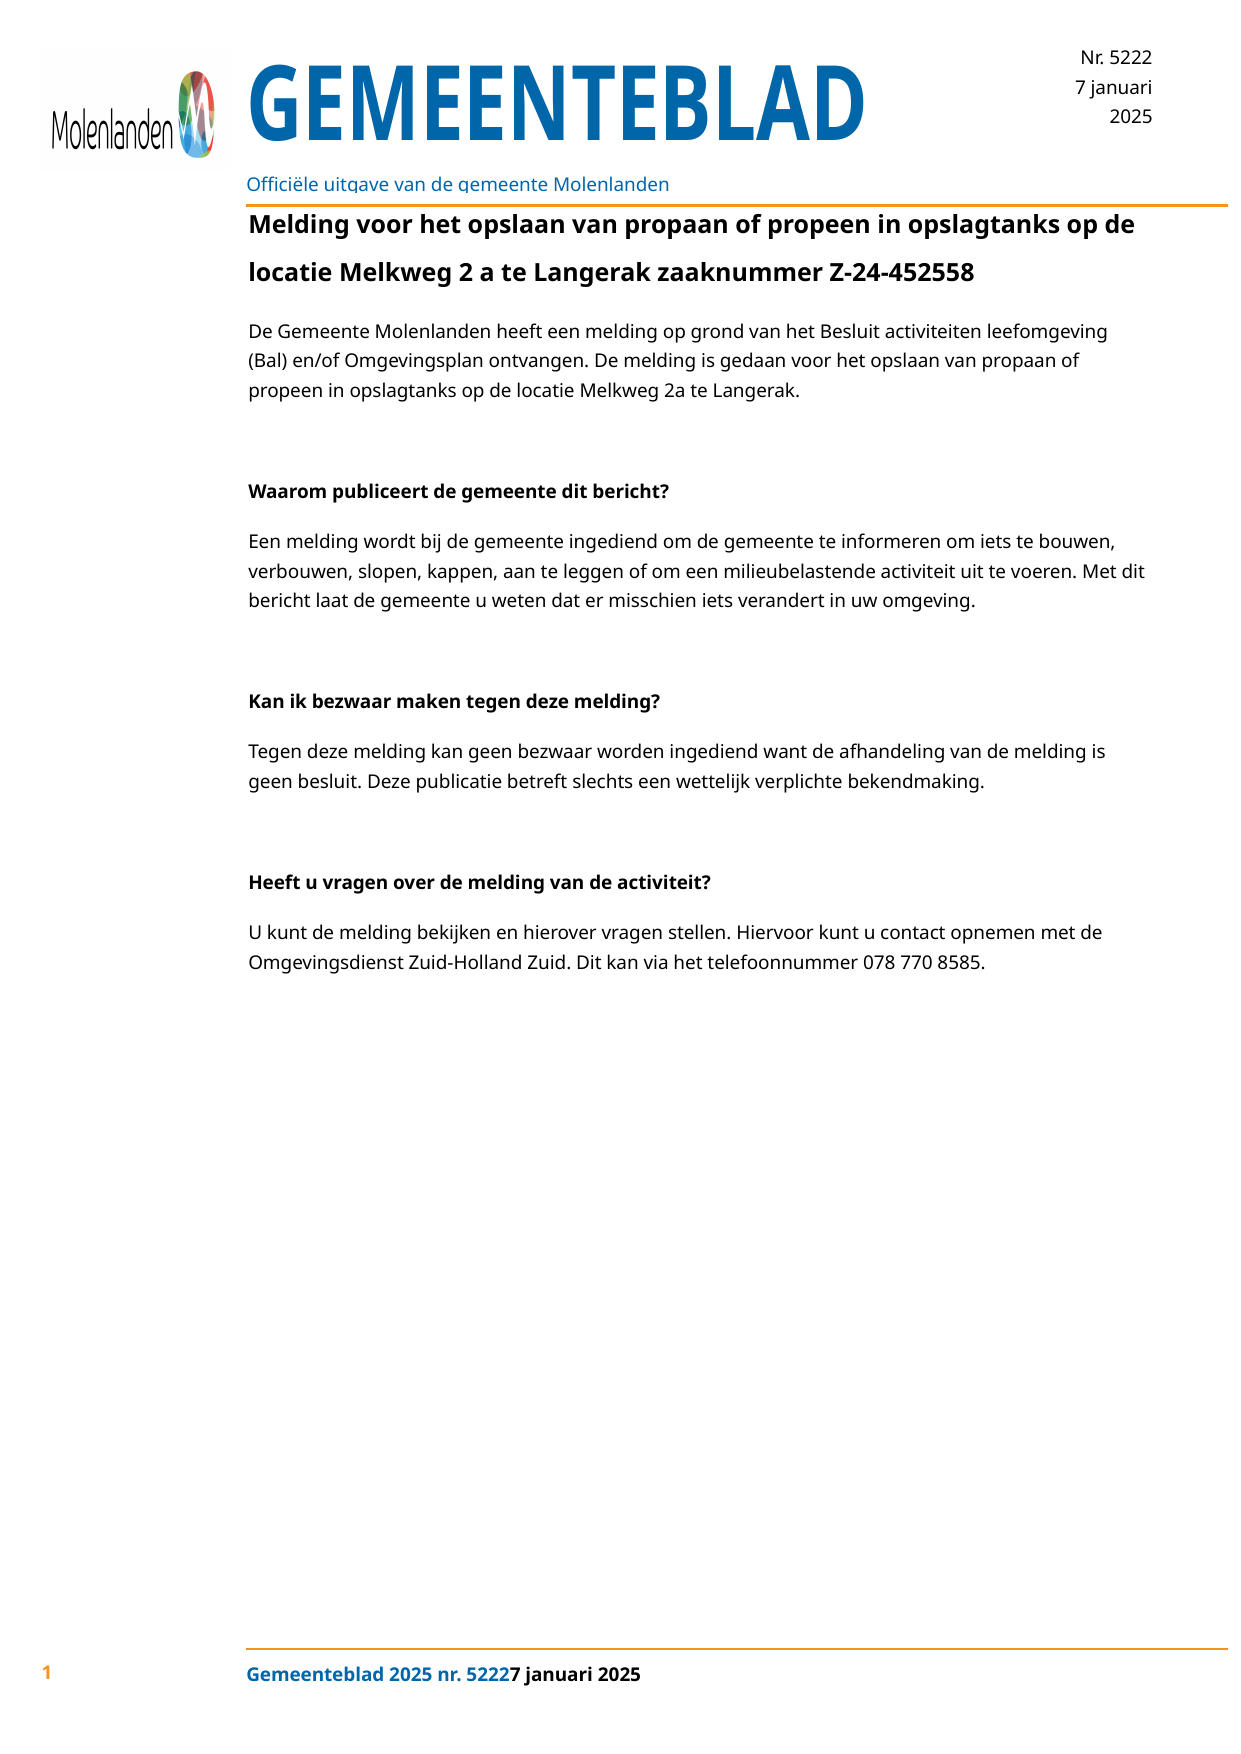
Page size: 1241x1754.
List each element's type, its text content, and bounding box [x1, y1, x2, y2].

text Kan ik bezwaar maken tegen deze melding? [248, 688, 1152, 714]
text Heeft u vragen over de melding van de activiteit? [248, 869, 1152, 895]
text Waarom publiceert de gemeente dit bericht? [248, 478, 1152, 504]
text Tegen deze melding kan geen bezwaar worden ingediend want de afhandeling van de melding is geen besluit. Deze publicatie betreft slechts een wettelijk verplichte bekendmaking. [248, 739, 1152, 794]
text De Gemeente Molenlanden heeft een melding op grond van het Besluit activiteiten leefomgeving (Bal) en/of Omgevingsplan ontvangen. De melding is gedaan voor het opslaan van propaan of propeen in opslagtanks op de locatie Melkweg 2a te Langerak. [248, 318, 1152, 403]
text Een melding wordt bij de gemeente ingediend om de gemeente te informeren om iets te bouwen, verbouwen, slopen, kappen, aan te leggen of om een milieubelastende activiteit uit te voeren. Met dit bericht laat de gemeente u weten dat er misschien iets verandert in uw omgeving. [248, 528, 1152, 613]
picture [41, 47, 231, 172]
text Melding voor het opslaan van propaan of propeen in opslagtanks op de locatie Melkweg 2 a te Langerak zaaknummer Z-24-452558 [248, 207, 1152, 288]
text U kunt de melding bekijken en hierover vragen stellen. Hiervoor kunt u contact opnemen met de Omgevingsdienst Zuid-Holland Zuid. Dit kan via het telefoonnummer 078 770 8585. [248, 919, 1152, 975]
